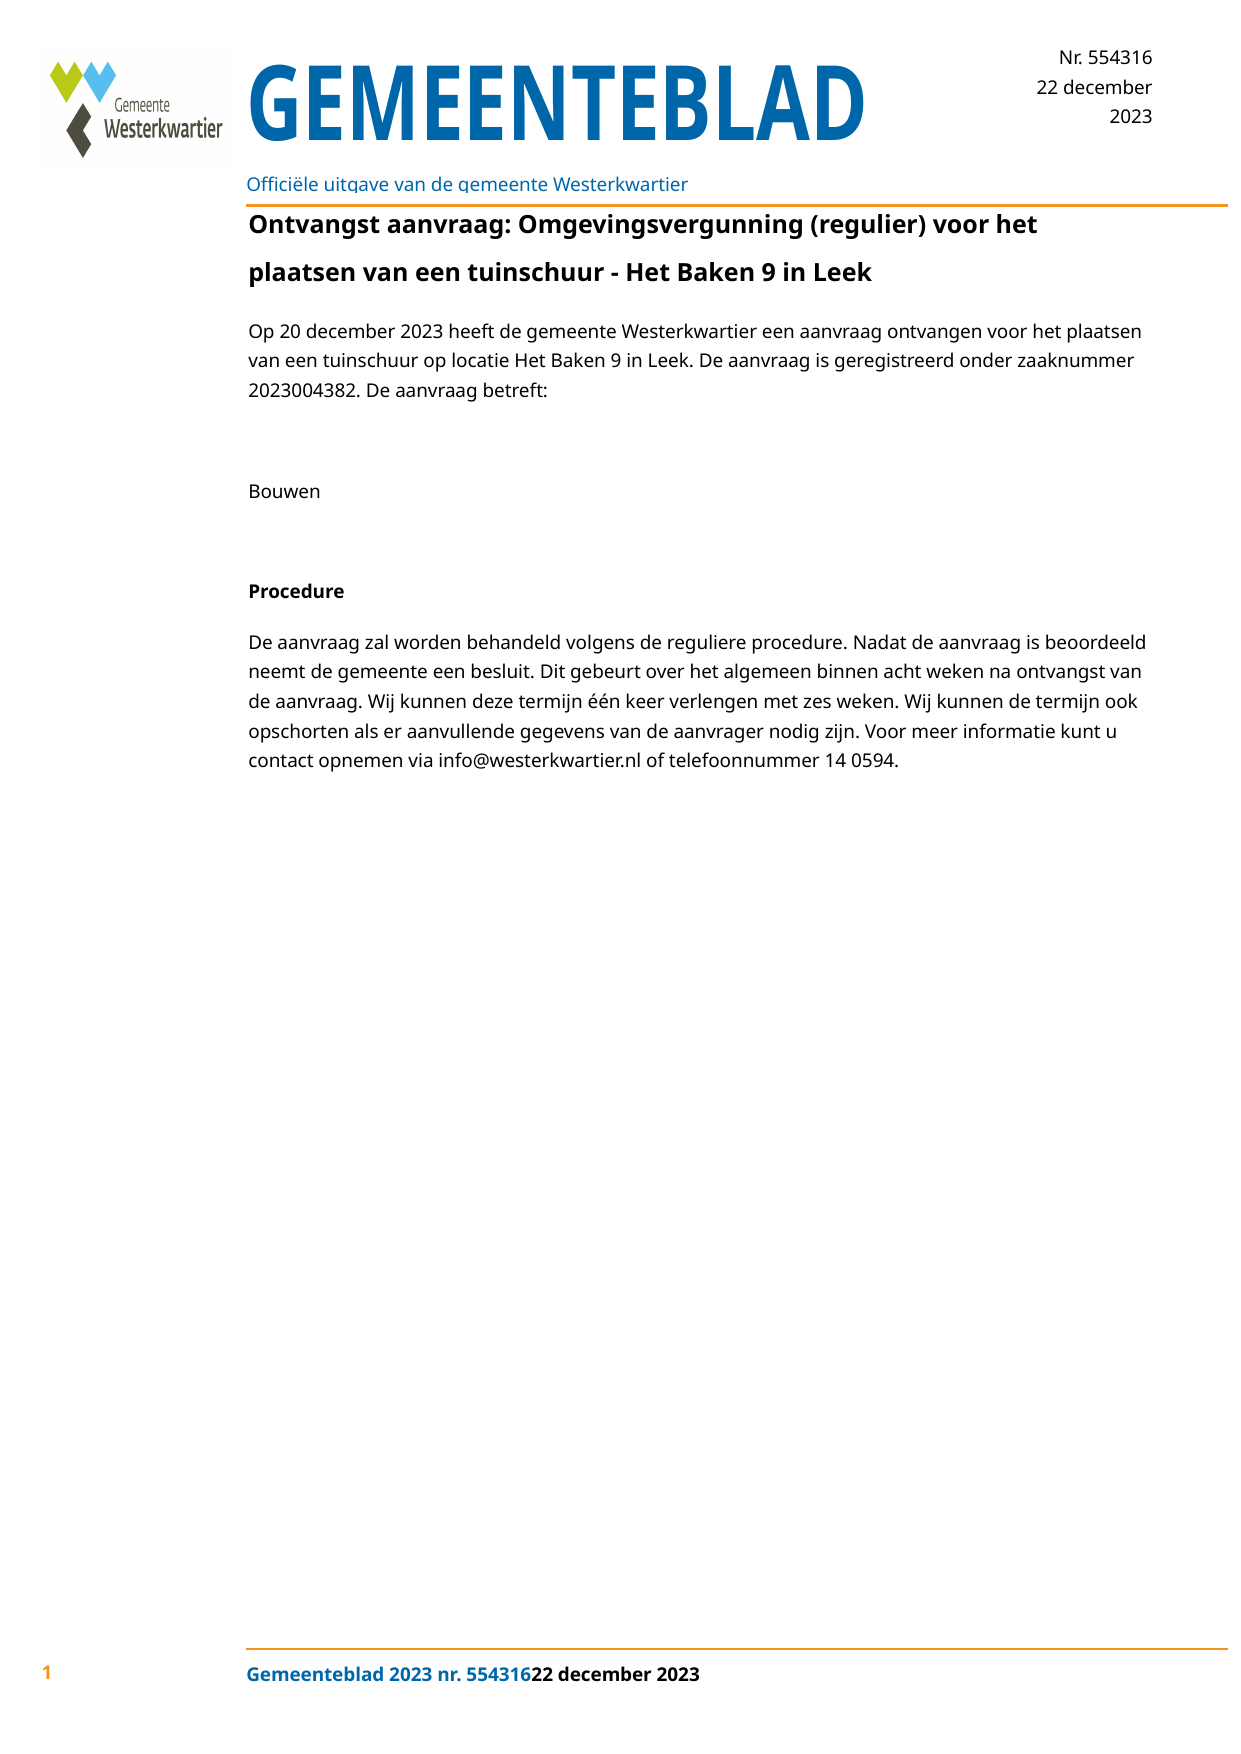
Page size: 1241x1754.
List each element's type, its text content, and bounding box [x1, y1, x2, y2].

text Procedure [248, 579, 1152, 604]
picture [41, 47, 231, 172]
text Ontvangst aanvraag: Omgevingsvergunning (regulier) voor het plaatsen van een tuinschuur - Het Baken 9 in Leek [248, 207, 1152, 288]
text De aanvraag zal worden behandeld volgens de reguliere procedure. Nadat de aanvraag is beoordeeld neemt de gemeente een besluit. Dit gebeurt over het algemeen binnen acht weken na ontvangst van de aanvraag. Wij kunnen deze termijn één keer verlengen met zes weken. Wij kunnen de termijn ook opschorten als er aanvullende gegevens van de aanvrager nodig zijn. Voor meer informatie kunt u contact opnemen via info@westerkwartier.nl of telefoonnummer 14 0594. [248, 629, 1152, 773]
text Op 20 december 2023 heeft de gemeente Westerkwartier een aanvraag ontvangen voor het plaatsen van een tuinschuur op locatie Het Baken 9 in Leek. De aanvraag is geregistreerd onder zaaknummer 2023004382. De aanvraag betreft: [248, 318, 1152, 403]
text Bouwen [248, 478, 1152, 504]
